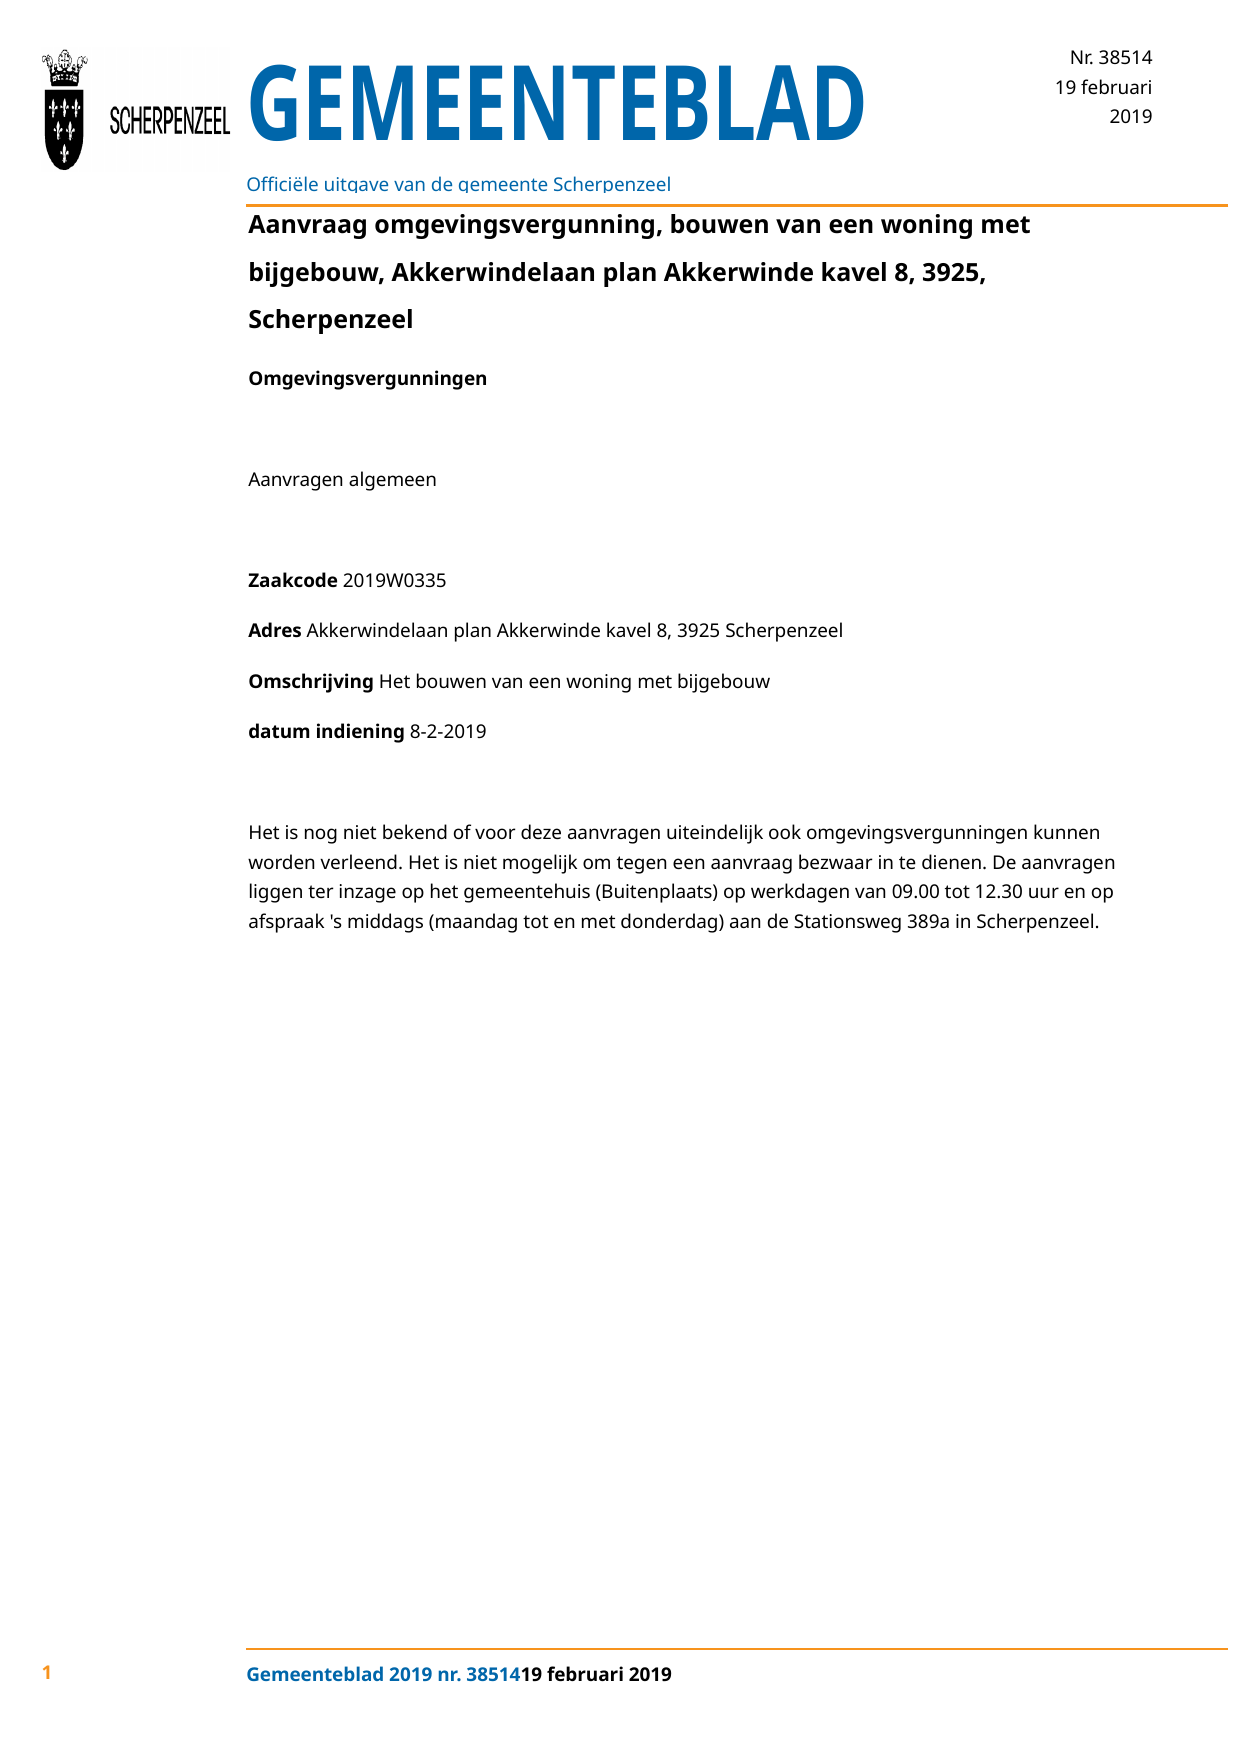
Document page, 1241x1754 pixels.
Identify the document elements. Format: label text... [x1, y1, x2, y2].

text Het is nog niet bekend of voor deze aanvragen uiteindelijk ook omgevingsvergunningen kunnen worden verleend. Het is niet mogelijk om tegen een aanvraag bezwaar in te dienen. De aanvragen liggen ter inzage op het gemeentehuis (Buitenplaats) op werkdagen van 09.00 tot 12.30 uur en op afspraak 's middags (maandag tot en met donderdag) aan de Stationsweg 389a in Scherpenzeel. [248, 819, 1152, 934]
text datum indiening 8-2-2019 [248, 718, 1152, 744]
text Aanvragen algemeen [248, 466, 1152, 492]
text Aanvraag omgevingsvergunning, bouwen van een woning met bijgebouw, Akkerwindelaan plan Akkerwinde kavel 8, 3925, Scherpenzeel [248, 207, 1152, 336]
text Omgevingsvergunningen [248, 366, 1152, 391]
picture [41, 47, 231, 172]
text Omschrijving Het bouwen van een woning met bijgebouw [248, 668, 1152, 694]
text Zaakcode 2019W0335 [248, 567, 1152, 593]
text Adres Akkerwindelaan plan Akkerwinde kavel 8, 3925 Scherpenzeel [248, 618, 1152, 643]
